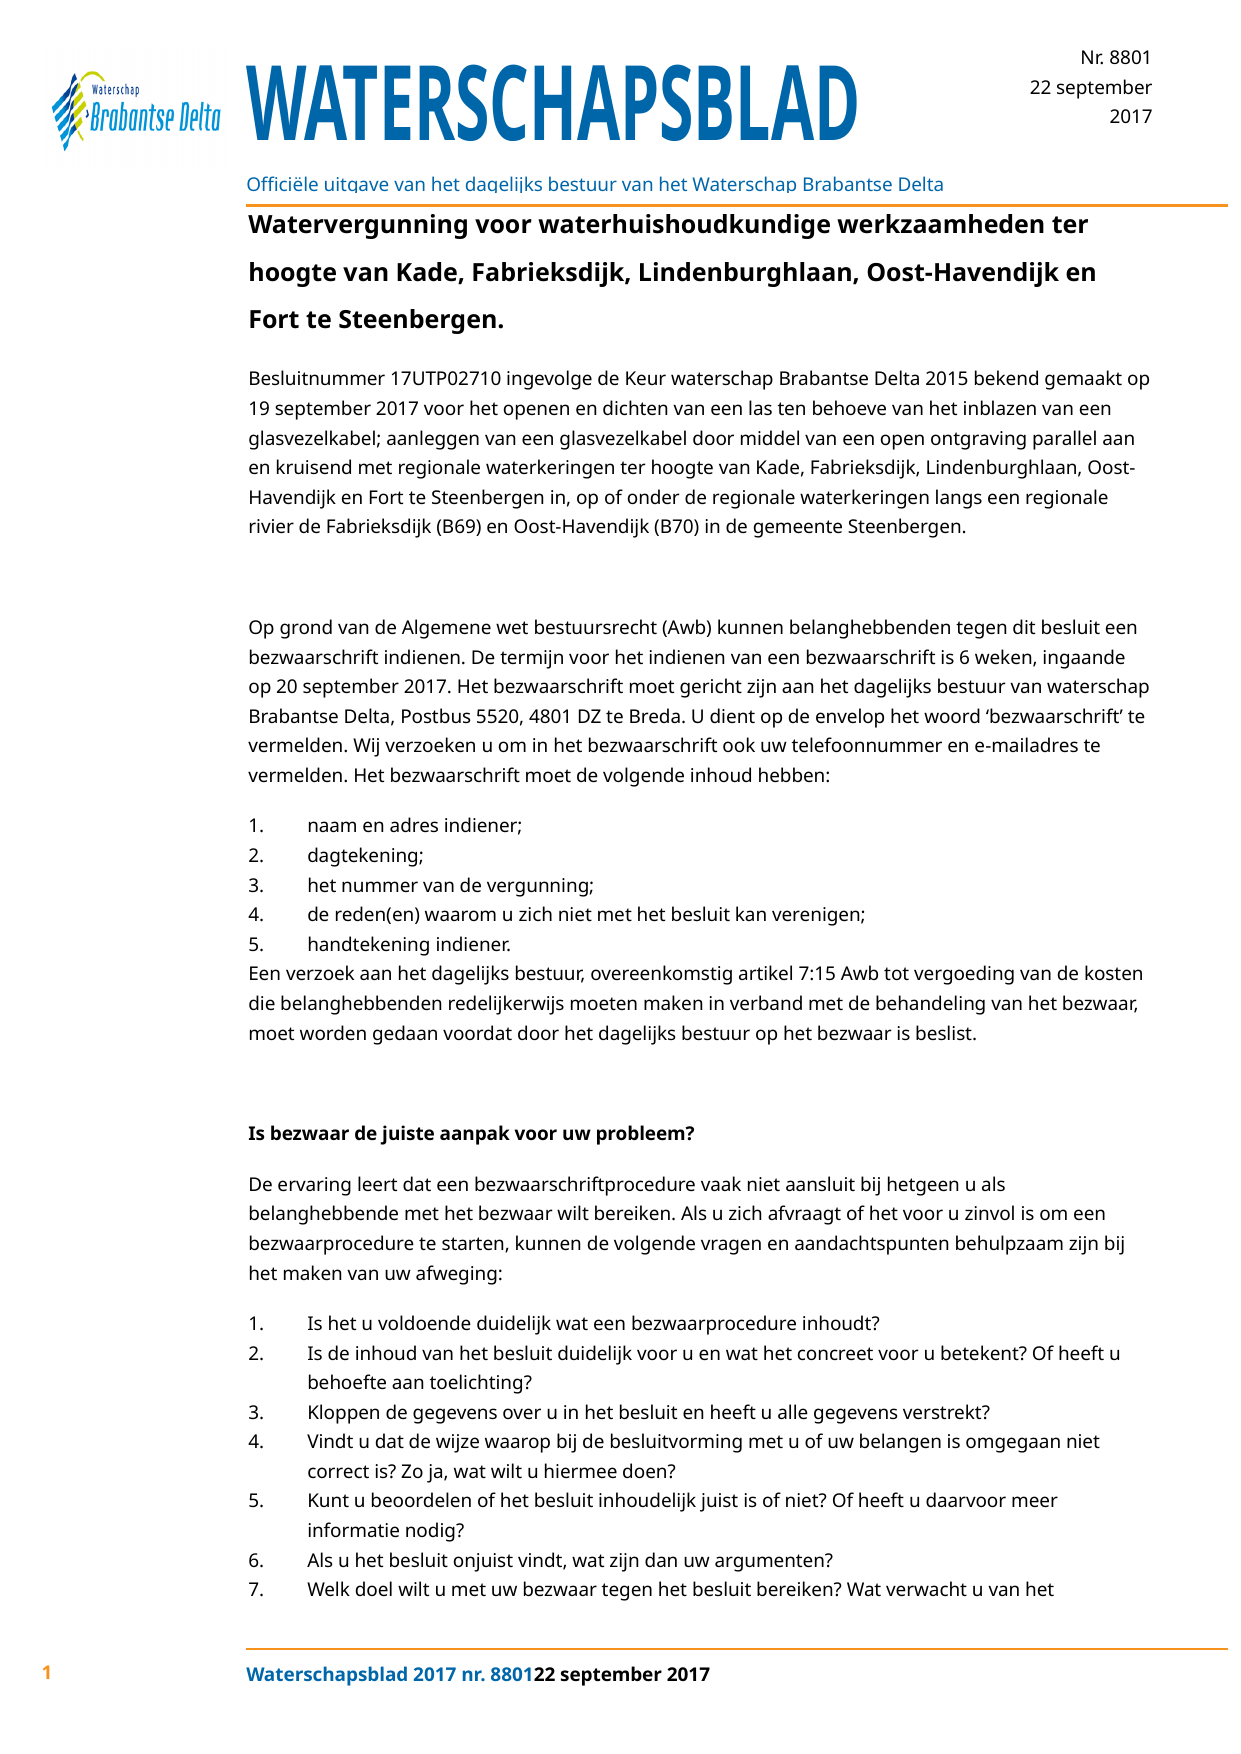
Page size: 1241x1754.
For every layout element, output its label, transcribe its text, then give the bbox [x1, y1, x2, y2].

list Kloppen de gegevens over u in het besluit en heeft u alle gegevens verstrekt? [248, 1399, 1152, 1424]
list naam en adres indiener; [248, 813, 1152, 838]
text Watervergunning voor waterhuishoudkundige werkzaamheden ter hoogte van Kade, Fabrieksdijk, Lindenburghlaan, Oost-Havendijk en Fort te Steenbergen. [248, 207, 1152, 336]
list Kunt u beoordelen of het besluit inhoudelijk juist is of niet? Of heeft u daarvoor meer informatie nodig? [248, 1488, 1152, 1543]
picture [41, 47, 231, 172]
text Besluitnummer 17UTP02710 ingevolge de Keur waterschap Brabantse Delta 2015 bekend gemaakt op 19 september 2017 voor het openen en dichten van een las ten behoeve van het inblazen van een glasvezelkabel; aanleggen van een glasvezelkabel door middel van een open ontgraving parallel aan en kruisend met regionale waterkeringen ter hoogte van Kade, Fabrieksdijk, Lindenburghlaan, Oost-Havendijk en Fort te Steenbergen in, op of onder de regionale waterkeringen langs een regionale rivier de Fabrieksdijk (B69) en Oost-Havendijk (B70) in de gemeente Steenbergen. [248, 366, 1152, 539]
list Is de inhoud van het besluit duidelijk voor u en wat het concreet voor u betekent? Of heeft u behoefte aan toelichting? [248, 1340, 1152, 1395]
text Is bezwaar de juiste aanpak voor uw probleem? [248, 1121, 1152, 1146]
list Welk doel wilt u met uw bezwaar tegen het besluit bereiken? Wat verwacht u van het [248, 1576, 1152, 1602]
list de reden(en) waarom u zich niet met het besluit kan verenigen; [248, 901, 1152, 927]
list het nummer van de vergunning; [248, 872, 1152, 897]
list Is het u voldoende duidelijk wat een bezwaarprocedure inhoudt? [248, 1310, 1152, 1336]
text Op grond van de Algemene wet bestuursrecht (Awb) kunnen belanghebbenden tegen dit besluit een bezwaarschrift indienen. De termijn voor het indienen van een bezwaarschrift is 6 weken, ingaande op 20 september 2017. Het bezwaarschrift moet gericht zijn aan het dagelijks bestuur van waterschap Brabantse Delta, Postbus 5520, 4801 DZ te Breda. U dient op de envelop het woord ‘bezwaarschrift’ te vermelden. Wij verzoeken u om in het bezwaarschrift ook uw telefoonnummer en e‑mailadres te vermelden. Het bezwaarschrift moet de volgende inhoud hebben: [248, 614, 1152, 788]
text De ervaring leert dat een bezwaarschriftprocedure vaak niet aansluit bij hetgeen u als belanghebbende met het bezwaar wilt bereiken. Als u zich afvraagt of het voor u zinvol is om een bezwaarprocedure te starten, kunnen de volgende vragen en aandachtspunten behulpzaam zijn bij het maken van uw afweging: [248, 1171, 1152, 1285]
list Als u het besluit onjuist vindt, wat zijn dan uw argumenten? [248, 1547, 1152, 1572]
text Een verzoek aan het dagelijks bestuur, overeenkomstig artikel 7:15 Awb tot vergoeding van de kosten die belanghebbenden redelijkerwijs moeten maken in verband met de behandeling van het bezwaar, moet worden gedaan voordat door het dagelijks bestuur op het bezwaar is beslist. [248, 961, 1152, 1045]
list dagtekening; [248, 842, 1152, 868]
list handtekening indiener. [248, 931, 1152, 957]
list Vindt u dat de wijze waarop bij de besluitvorming met u of uw belangen is omgegaan niet correct is? Zo ja, wat wilt u hiermee doen? [248, 1428, 1152, 1484]
